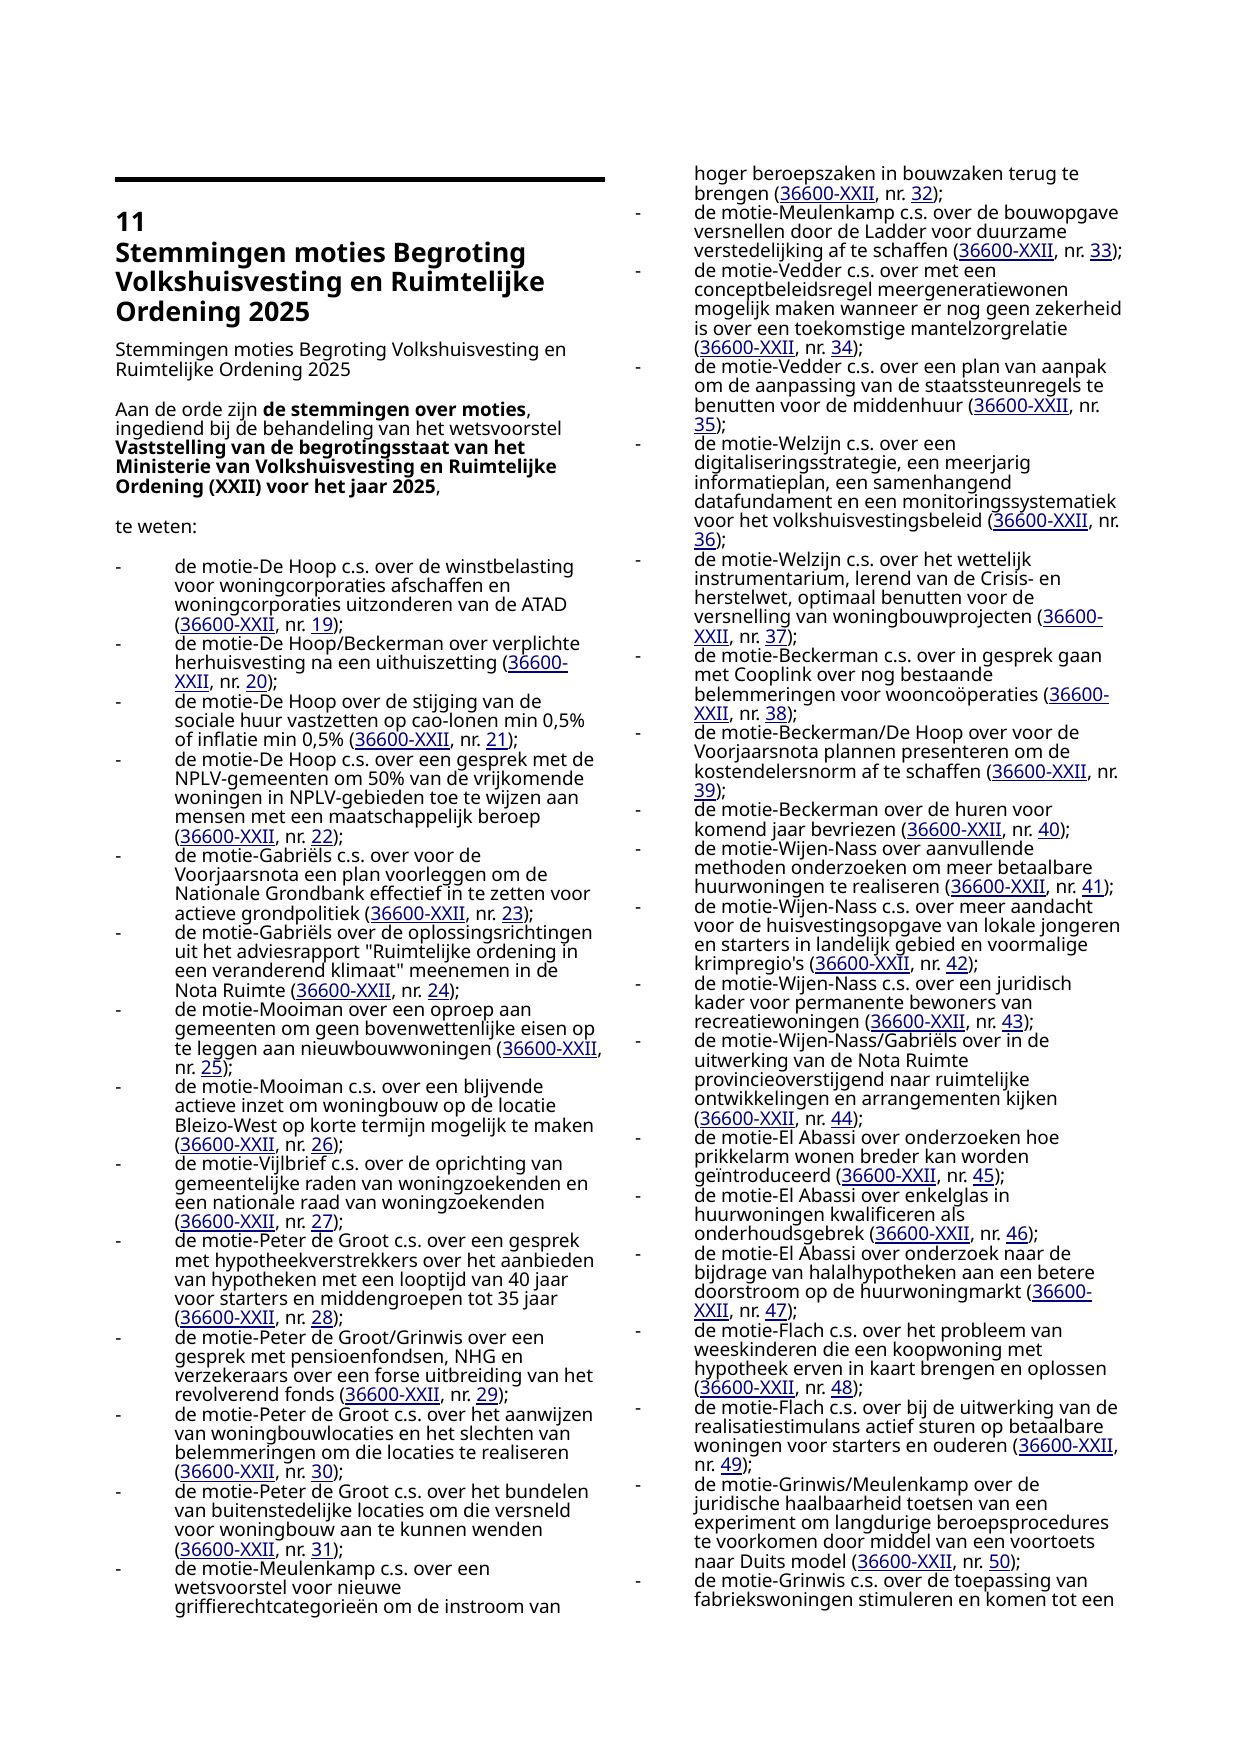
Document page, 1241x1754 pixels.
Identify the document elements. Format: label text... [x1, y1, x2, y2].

list de motie-Vijlbrief c.s. over de oprichting van gemeentelijke raden van woningzoekenden en een nationale raad van woningzoekenden (36600-XXII, nr. 27); [115, 1155, 605, 1232]
list de motie-Vedder c.s. over met een conceptbeleidsregel meergeneratiewonen mogelijk maken wanneer er nog geen zekerheid is over een toekomstige mantelzorgrelatie (36600-XXII, nr. 34); [635, 262, 1125, 358]
list de motie-Meulenkamp c.s. over de bouwopgave versnellen door de Ladder voor duurzame verstedelijking af te schaffen (36600-XXII, nr. 33); [635, 204, 1125, 262]
list de motie-Beckerman over de huren voor komend jaar bevriezen (36600-XXII, nr. 40); [635, 801, 1125, 840]
list de motie-De Hoop c.s. over een gesprek met de NPLV-gemeenten om 50% van de vrijkomende woningen in NPLV-gebieden toe te wijzen aan mensen met een maatschappelijk beroep (36600-XXII, nr. 22); [115, 751, 605, 847]
list de motie-Grinwis/Meulenkamp over de juridische haalbaarheid toetsen van een experiment om langdurige beroepsprocedures te voorkomen door middel van een voortoets naar Duits model (36600-XXII, nr. 50); [635, 1476, 1125, 1572]
list de motie-Peter de Groot/Grinwis over een gesprek met pensioenfondsen, NHG en verzekeraars over een forse uitbreiding van het revolverend fonds (36600-XXII, nr. 29); [115, 1329, 605, 1406]
text Aan de orde zijn de stemmingen over moties, ingediend bij de behandeling van het wetsvoorstel Vaststelling van de begrotingsstaat van het Ministerie van Volkshuisvesting en Ruimtelijke Ordening (XXII) voor het jaar 2025, [115, 401, 605, 497]
list de motie-De Hoop c.s. over de winstbelasting voor woningcorporaties afschaffen en woningcorporaties uitzonderen van de ATAD (36600-XXII, nr. 19); [115, 558, 605, 635]
text 11 [115, 203, 605, 239]
list de motie-Meulenkamp c.s. over een wetsvoorstel voor nieuwe griffierechtcategorieën om de instroom van [115, 1560, 605, 1618]
list de motie-Welzijn c.s. over een digitaliseringsstrategie, een meerjarig informatieplan, een samenhangend datafundament en een monitoringssystematiek voor het volkshuisvestingsbeleid (36600-XXII, nr. 36); [635, 435, 1125, 551]
list de motie-De Hoop over de stijging van de sociale huur vastzetten op cao-lonen min 0,5% of inflatie min 0,5% (36600-XXII, nr. 21); [115, 693, 605, 751]
list de motie-Peter de Groot c.s. over het aanwijzen van woningbouwlocaties en het slechten van belemmeringen om die locaties te realiseren (36600-XXII, nr. 30); [115, 1406, 605, 1483]
list de motie-Beckerman c.s. over in gesprek gaan met Cooplink over nog bestaande belemmeringen voor wooncoöperaties (36600-XXII, nr. 38); [635, 647, 1125, 724]
list hoger beroepszaken in bouwzaken terug te brengen (36600-XXII, nr. 32); [635, 165, 1125, 204]
list de motie-El Abassi over onderzoeken hoe prikkelarm wonen breder kan worden geïntroduceerd (36600-XXII, nr. 45); [635, 1129, 1125, 1187]
list de motie-Flach c.s. over bij de uitwerking van de realisatiestimulans actief sturen op betaalbare woningen voor starters en ouderen (36600-XXII, nr. 49); [635, 1399, 1125, 1476]
list de motie-Beckerman/De Hoop over voor de Voorjaarsnota plannen presenteren om de kostendelersnorm af te schaffen (36600-XXII, nr. 39); [635, 724, 1125, 801]
text te weten: [115, 518, 605, 537]
list de motie-Wijen-Nass c.s. over een juridisch kader voor permanente bewoners van recreatiewoningen (36600-XXII, nr. 43); [635, 975, 1125, 1032]
list de motie-Peter de Groot c.s. over een gesprek met hypotheekverstrekkers over het aanbieden van hypotheken met een looptijd van 40 jaar voor starters en middengroepen tot 35 jaar (36600-XXII, nr. 28); [115, 1232, 605, 1329]
text Stemmingen moties Begroting Volkshuisvesting en Ruimtelijke Ordening 2025 [115, 239, 605, 341]
list de motie-Wijen-Nass c.s. over meer aandacht voor de huisvestingsopgave van lokale jongeren en starters in landelijk gebied en voormalige krimpregio's (36600-XXII, nr. 42); [635, 898, 1125, 975]
list de motie-De Hoop/Beckerman over verplichte herhuisvesting na een uithuiszetting (36600-XXII, nr. 20); [115, 635, 605, 693]
list de motie-Mooiman c.s. over een blijvende actieve inzet om woningbouw op de locatie Bleizo-West op korte termijn mogelijk te maken (36600-XXII, nr. 26); [115, 1078, 605, 1155]
list de motie-Wijen-Nass/Gabriëls over in de uitwerking van de Nota Ruimte provincieoverstijgend naar ruimtelijke ontwikkelingen en arrangementen kijken (36600-XXII, nr. 44); [635, 1032, 1125, 1129]
list de motie-Gabriëls c.s. over voor de Voorjaarsnota een plan voorleggen om de Nationale Grondbank effectief in te zetten voor actieve grondpolitiek (36600-XXII, nr. 23); [115, 847, 605, 924]
list de motie-Gabriëls over de oplossingsrichtingen uit het adviesrapport "Ruimtelijke ordening in een veranderend klimaat" meenemen in de Nota Ruimte (36600-XXII, nr. 24); [115, 924, 605, 1001]
list de motie-Vedder c.s. over een plan van aanpak om de aanpassing van de staatssteunregels te benutten voor de middenhuur (36600-XXII, nr. 35); [635, 358, 1125, 435]
list de motie-Wijen-Nass over aanvullende methoden onderzoeken om meer betaalbare huurwoningen te realiseren (36600-XXII, nr. 41); [635, 840, 1125, 898]
list de motie-Peter de Groot c.s. over het bundelen van buitenstedelijke locaties om die versneld voor woningbouw aan te kunnen wenden (36600-XXII, nr. 31); [115, 1483, 605, 1560]
list de motie-Welzijn c.s. over het wettelijk instrumentarium, lerend van de Crisis- en herstelwet, optimaal benutten voor de versnelling van woningbouwprojecten (36600-XXII, nr. 37); [635, 551, 1125, 647]
list de motie-El Abassi over onderzoek naar de bijdrage van halalhypotheken aan een betere doorstroom op de huurwoningmarkt (36600-XXII, nr. 47); [635, 1244, 1125, 1322]
list de motie-Flach c.s. over het probleem van weeskinderen die een koopwoning met hypotheek erven in kaart brengen en oplossen (36600-XXII, nr. 48); [635, 1322, 1125, 1399]
list de motie-Mooiman over een oproep aan gemeenten om geen bovenwettenlijke eisen op te leggen aan nieuwbouwwoningen (36600-XXII, nr. 25); [115, 1001, 605, 1078]
list de motie-Grinwis c.s. over de toepassing van fabriekswoningen stimuleren en komen tot een [635, 1572, 1125, 1611]
text Stemmingen moties Begroting Volkshuisvesting en Ruimtelijke Ordening 2025 [115, 341, 605, 380]
list de motie-El Abassi over enkelglas in huurwoningen kwalificeren als onderhoudsgebrek (36600-XXII, nr. 46); [635, 1187, 1125, 1244]
